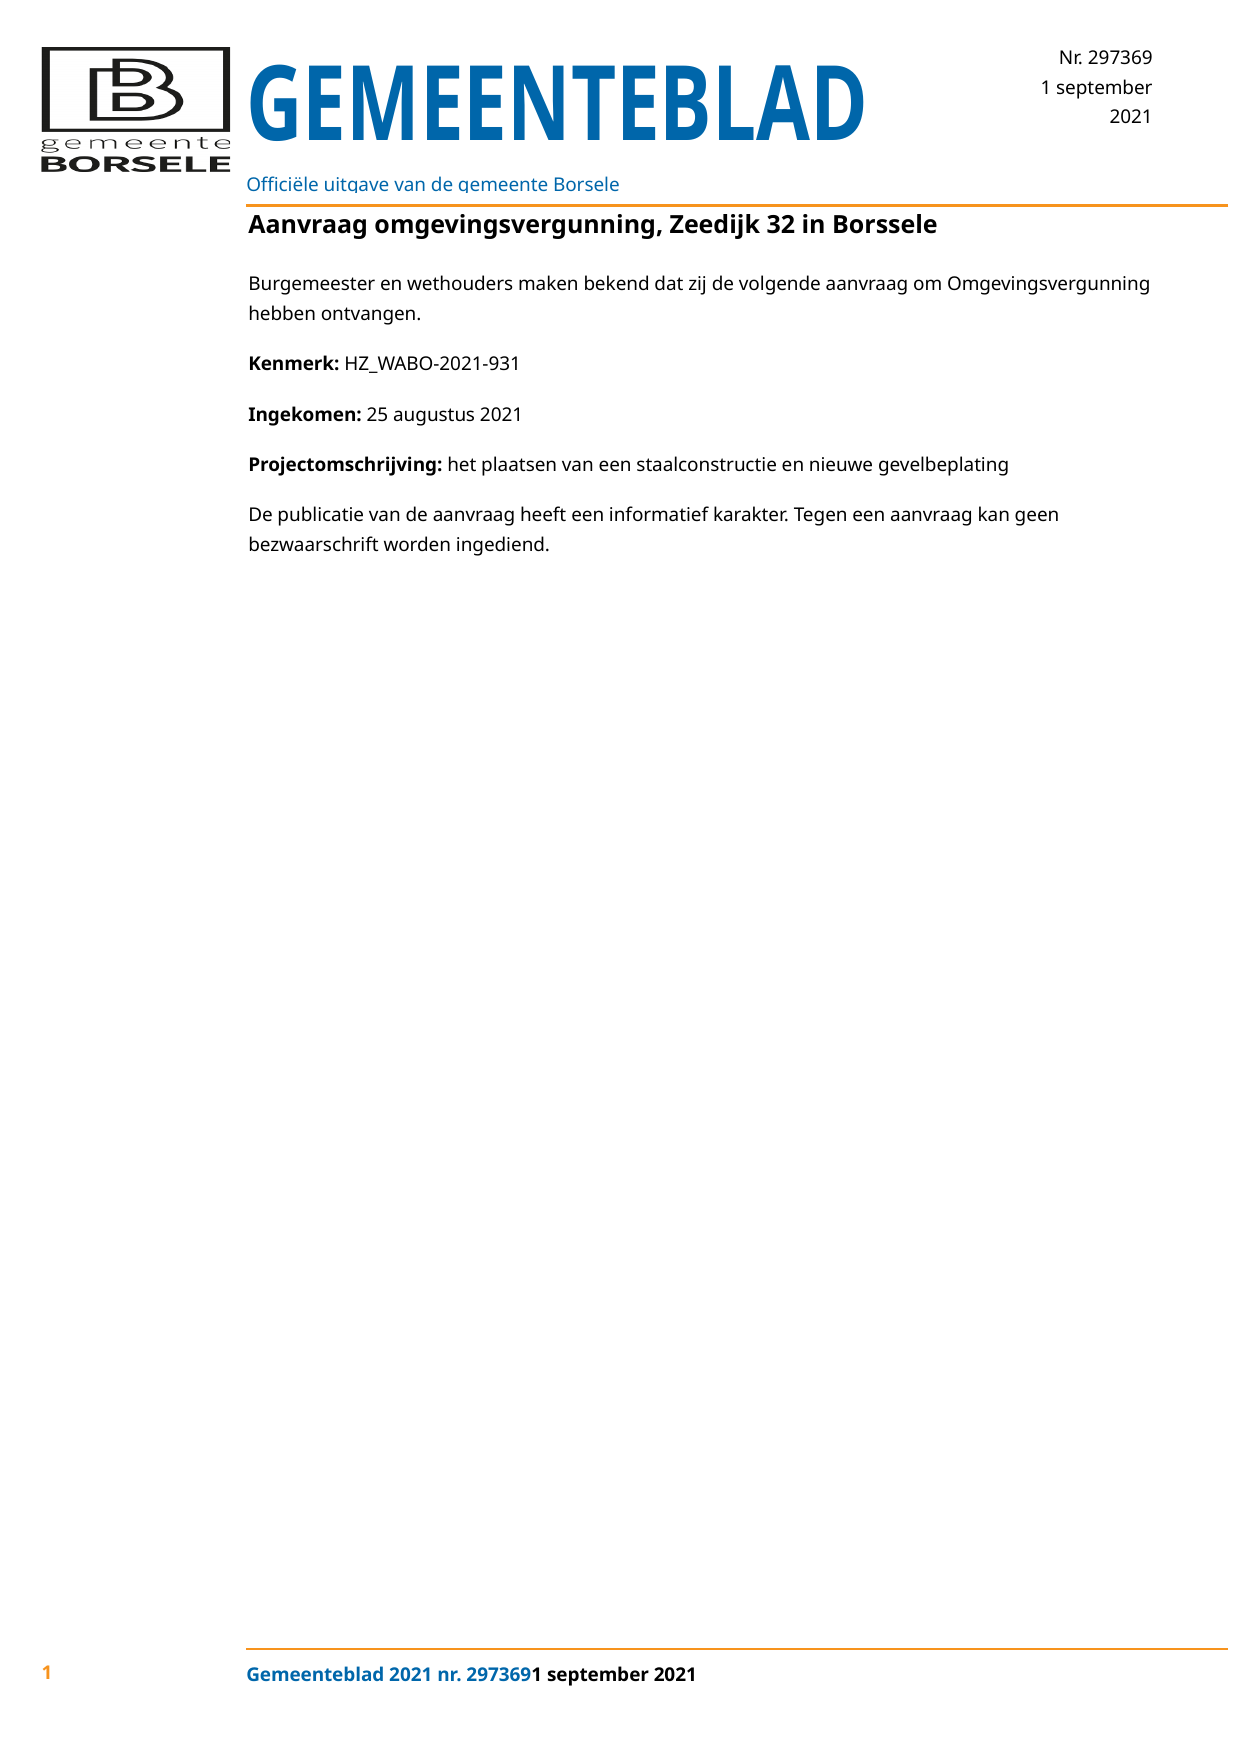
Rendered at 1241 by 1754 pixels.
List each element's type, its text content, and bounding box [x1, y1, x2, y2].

text De publicatie van de aanvraag heeft een informatief karakter. Tegen een aanvraag kan geen bezwaarschrift worden ingediend. [248, 502, 1152, 557]
text Kenmerk: HZ_WABO-2021-931 [248, 350, 1152, 376]
text Aanvraag omgevingsvergunning, Zeedijk 32 in Borssele [248, 207, 1152, 241]
text Ingekomen: 25 augustus 2021 [248, 401, 1152, 426]
text Burgemeester en wethouders maken bekend dat zij de volgende aanvraag om Omgevingsvergunning hebben ontvangen. [248, 270, 1152, 326]
picture [41, 47, 231, 172]
text Projectomschrijving: het plaatsen van een staalconstructie en nieuwe gevelbeplating [248, 451, 1152, 477]
